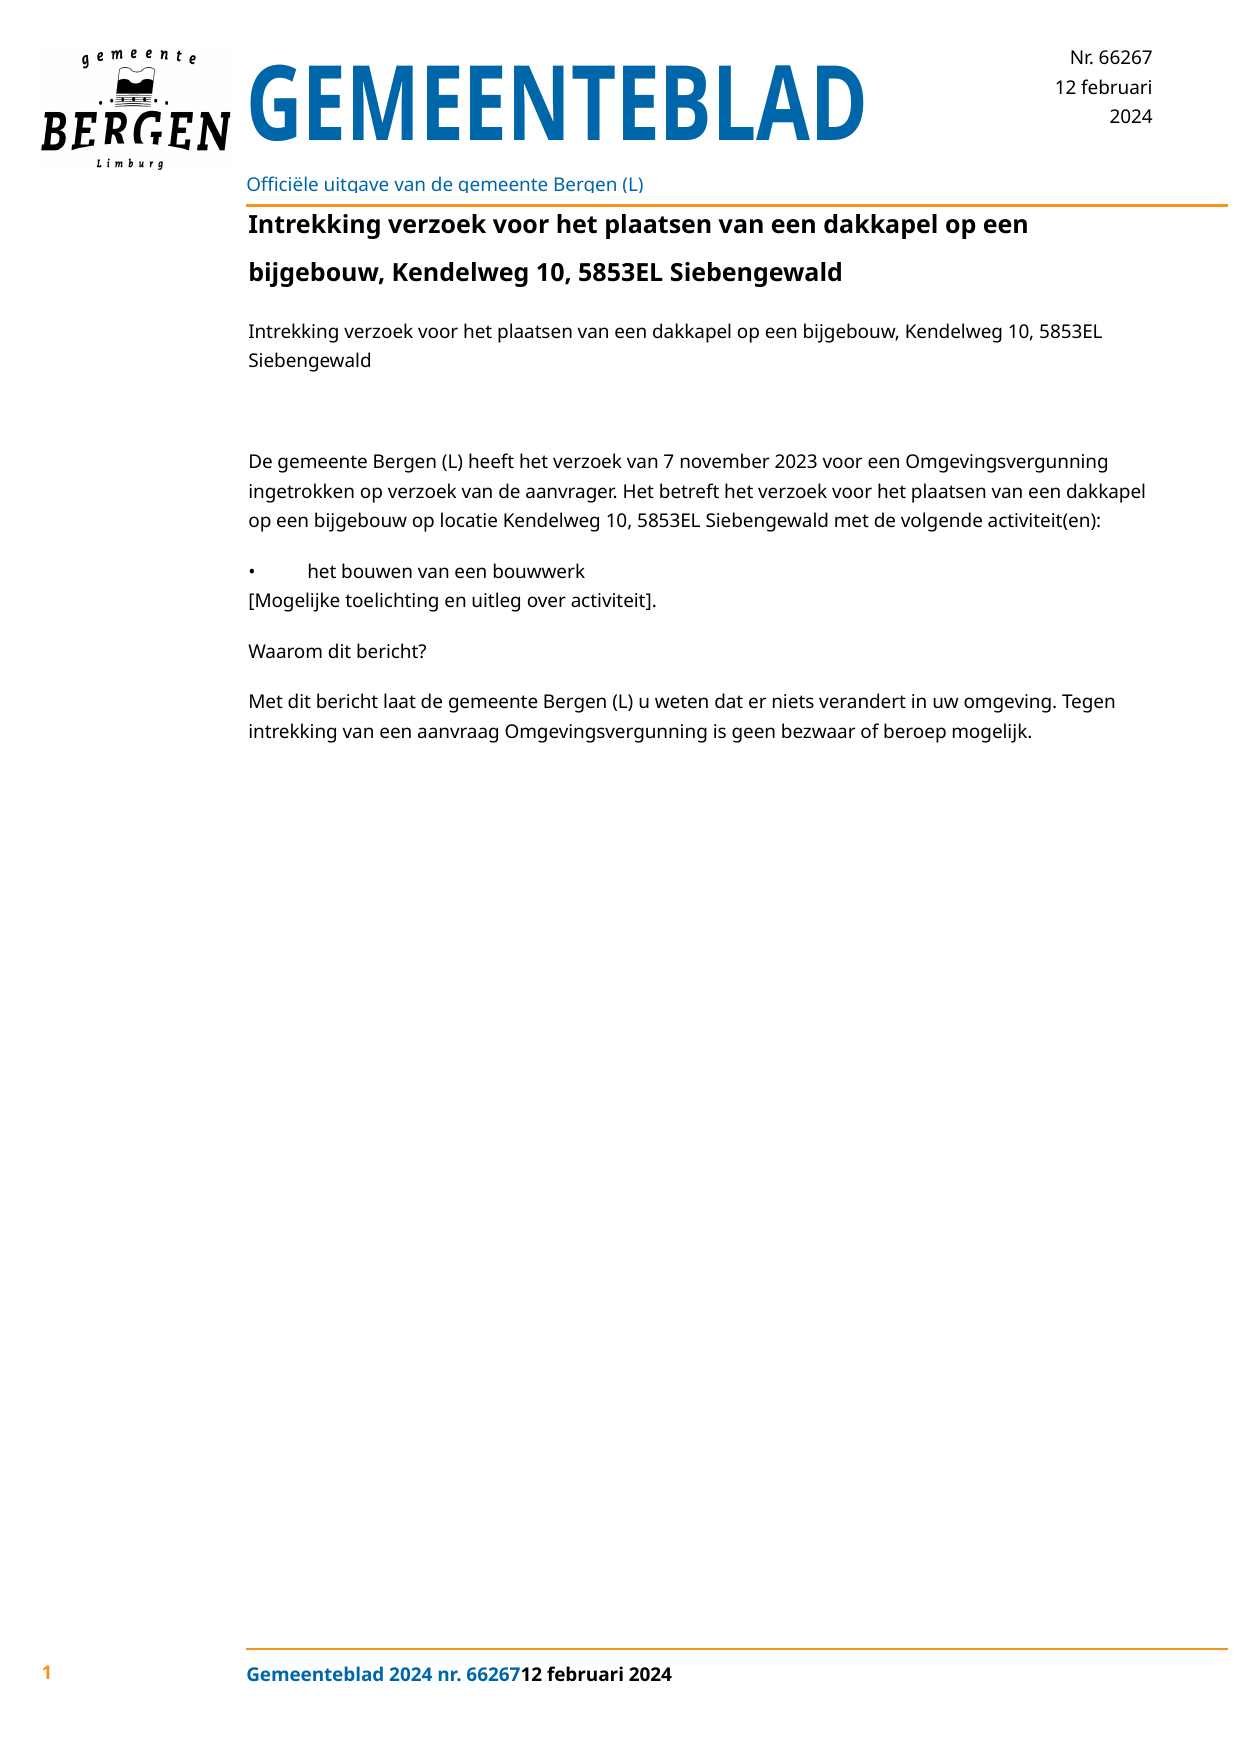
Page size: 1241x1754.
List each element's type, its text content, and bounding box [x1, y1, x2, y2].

text Intrekking verzoek voor het plaatsen van een dakkapel op een bijgebouw, Kendelweg 10, 5853EL Siebengewald [248, 318, 1152, 373]
text Waarom dit bericht? [248, 638, 1152, 664]
picture [41, 47, 231, 172]
list het bouwen van een bouwwerk [248, 558, 1152, 584]
text Intrekking verzoek voor het plaatsen van een dakkapel op een bijgebouw, Kendelweg 10, 5853EL Siebengewald [248, 207, 1152, 288]
text Met dit bericht laat de gemeente Bergen (L) u weten dat er niets verandert in uw omgeving. Tegen intrekking van een aanvraag Omgevingsvergunning is geen bezwaar of beroep mogelijk. [248, 688, 1152, 744]
text [Mogelijke toelichting en uitleg over activiteit]. [248, 587, 1152, 613]
text De gemeente Bergen (L) heeft het verzoek van 7 november 2023 voor een Omgevingsvergunning ingetrokken op verzoek van de aanvrager. Het betreft het verzoek voor het plaatsen van een dakkapel op een bijgebouw op locatie Kendelweg 10, 5853EL Siebengewald met de volgende activiteit(en): [248, 448, 1152, 533]
